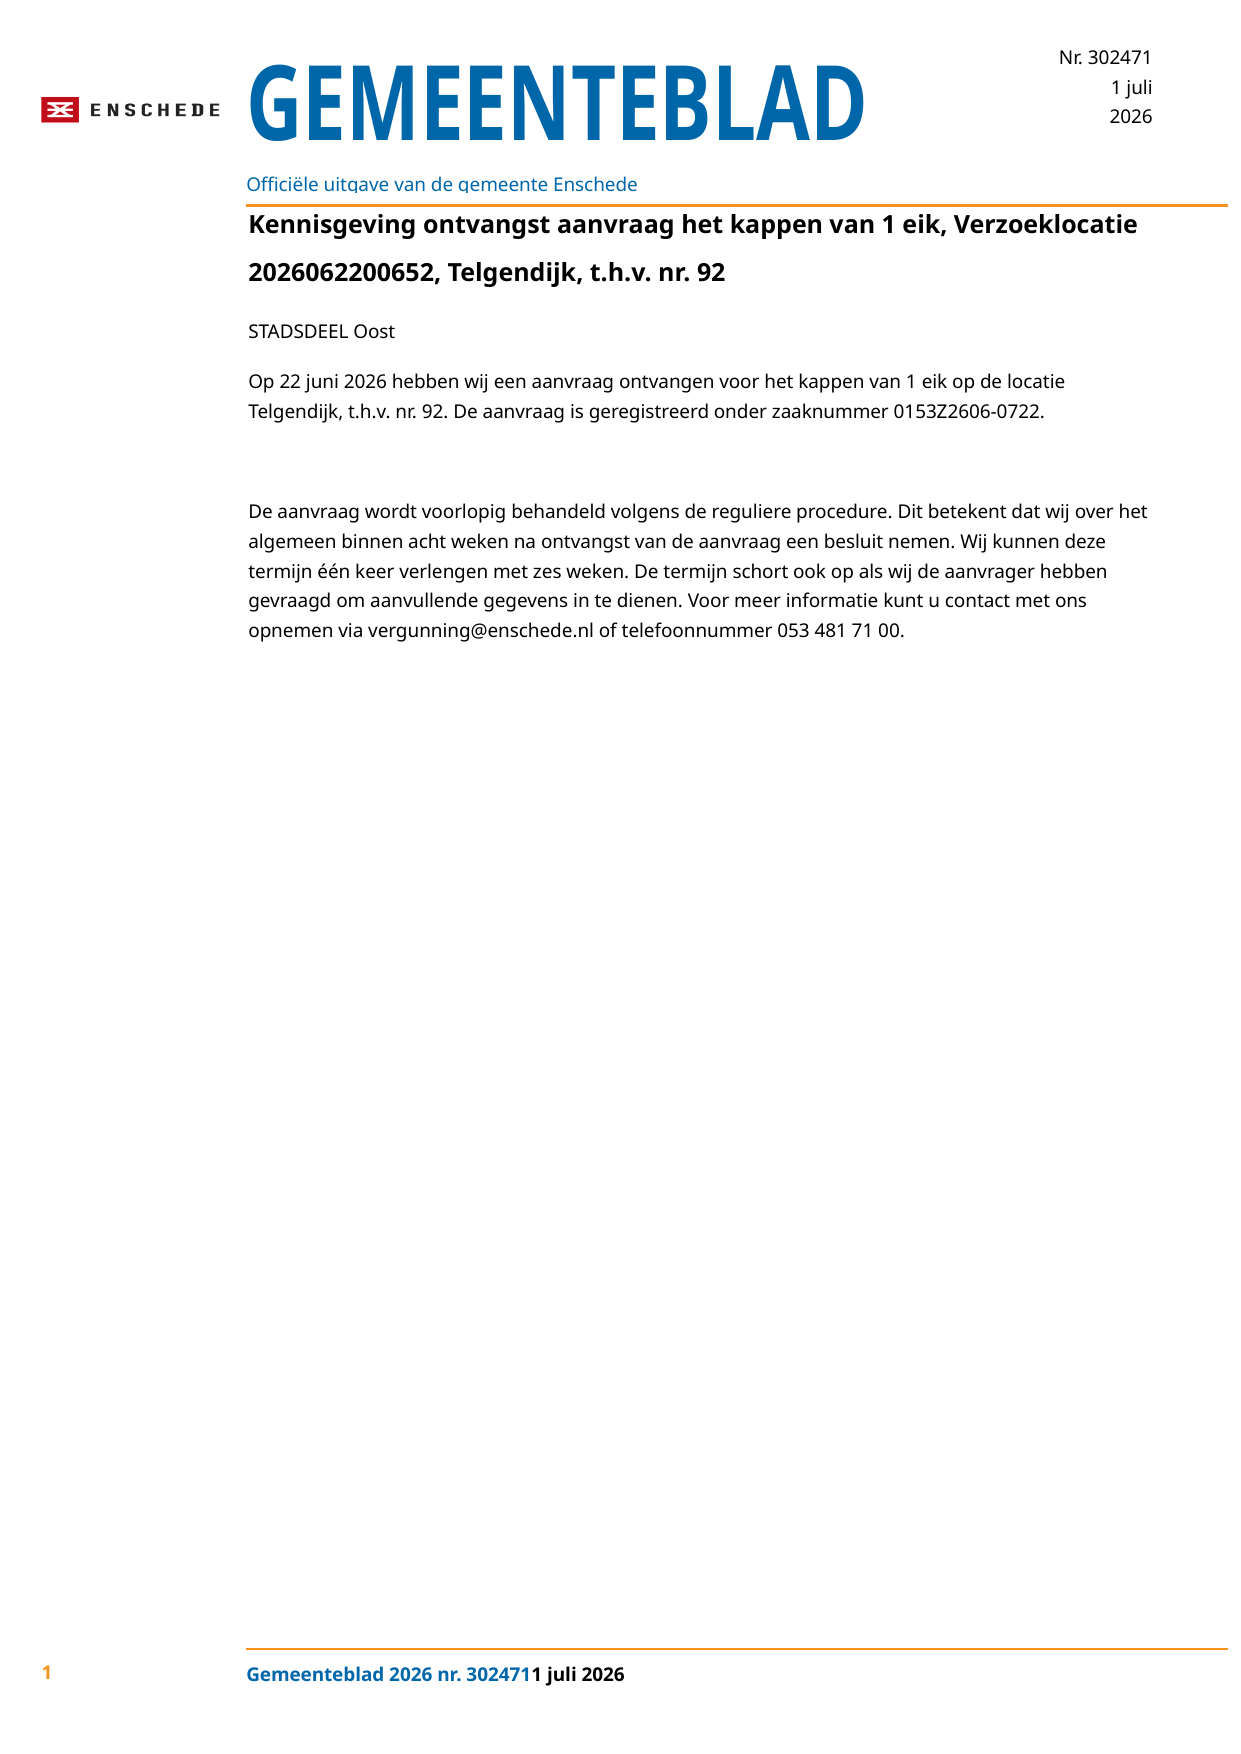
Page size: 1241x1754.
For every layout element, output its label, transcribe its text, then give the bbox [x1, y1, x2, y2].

text STADSDEEL Oost [248, 318, 1152, 344]
picture [41, 47, 231, 172]
text Op 22 juni 2026 hebben wij een aanvraag ontvangen voor het kappen van 1 eik op de locatie Telgendijk, t.h.v. nr. 92. De aanvraag is geregistreerd onder zaaknummer 0153Z2606-0722. [248, 368, 1152, 424]
text Kennisgeving ontvangst aanvraag het kappen van 1 eik, Verzoeklocatie 2026062200652, Telgendijk, t.h.v. nr. 92 [248, 207, 1152, 288]
text De aanvraag wordt voorlopig behandeld volgens de reguliere procedure. Dit betekent dat wij over het algemeen binnen acht weken na ontvangst van de aanvraag een besluit nemen. Wij kunnen deze termijn één keer verlengen met zes weken. De termijn schort ook op als wij de aanvrager hebben gevraagd om aanvullende gegevens in te dienen. Voor meer informatie kunt u contact met ons opnemen via vergunning@enschede.nl of telefoonnummer 053 481 71 00. [248, 499, 1152, 643]
